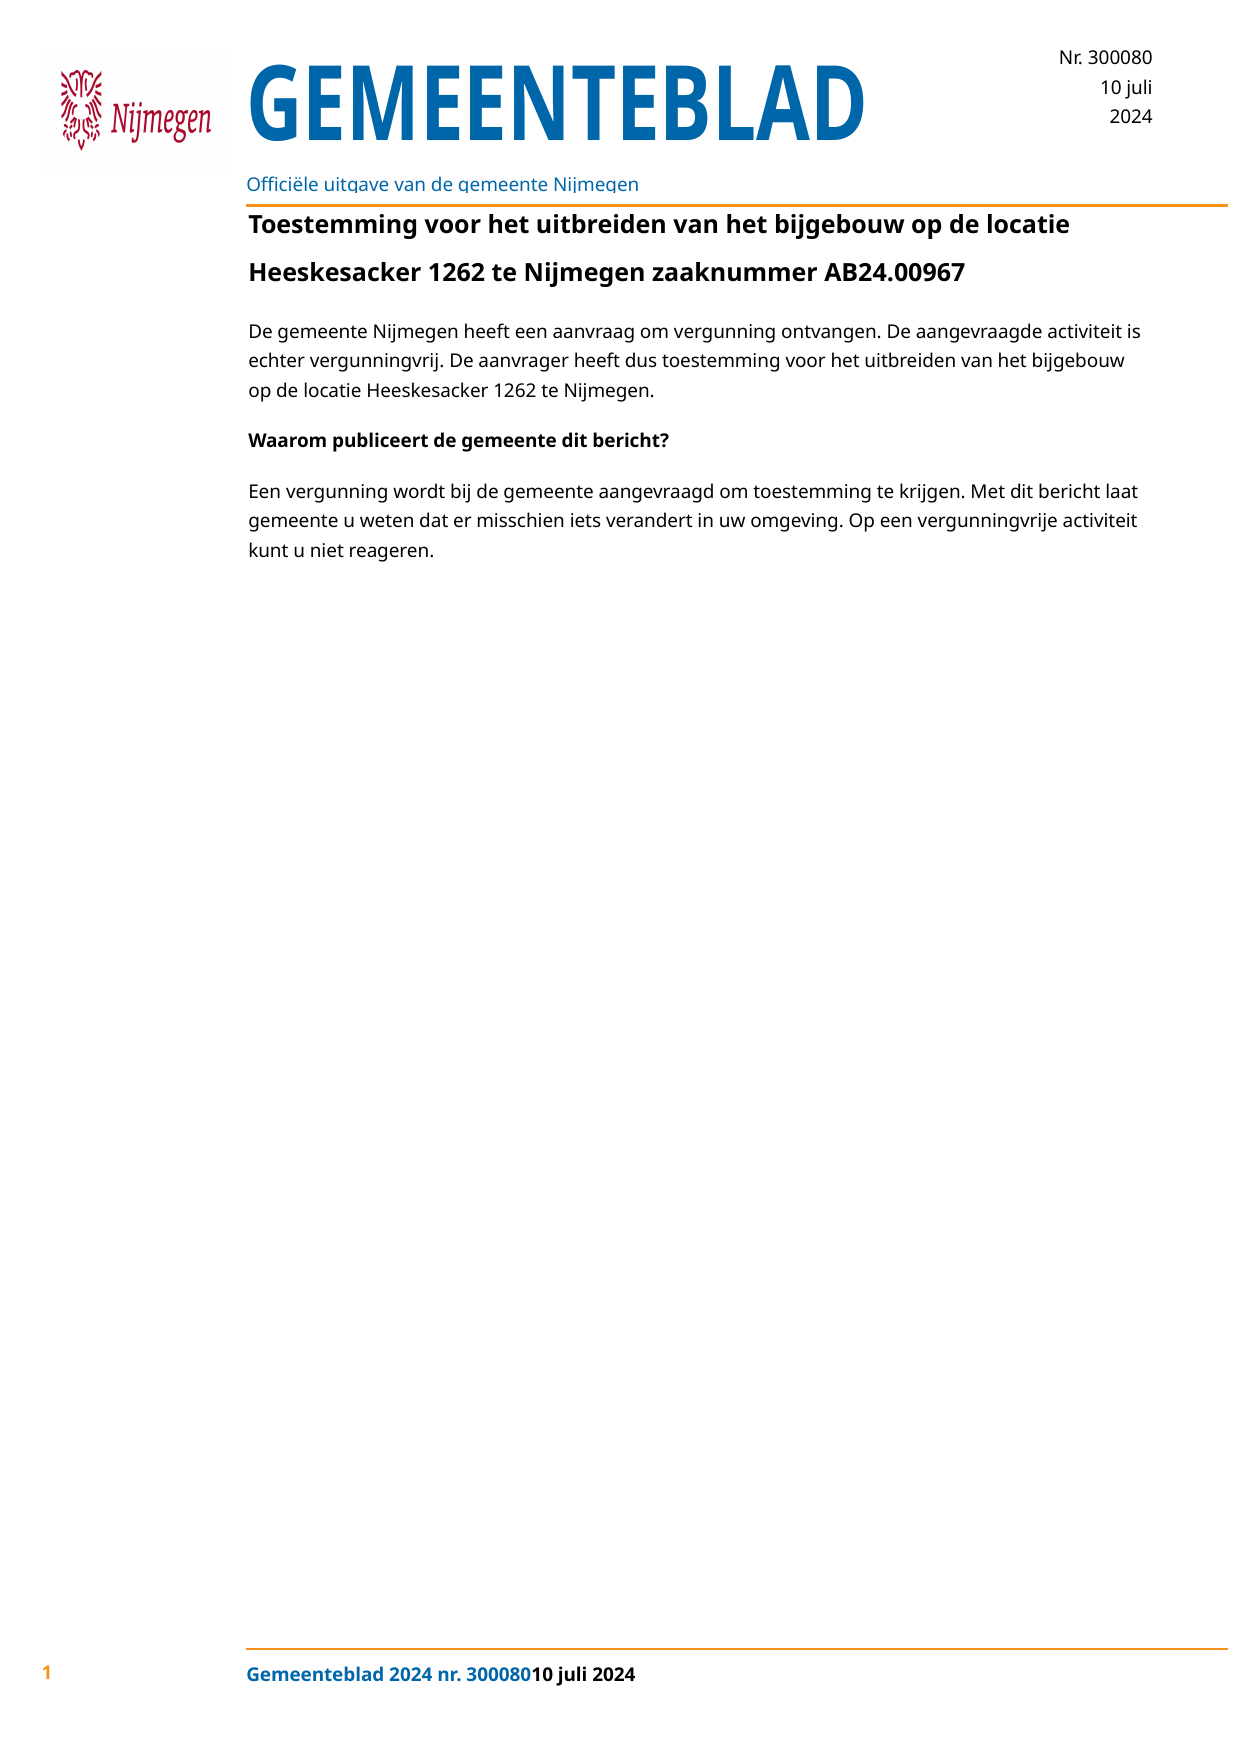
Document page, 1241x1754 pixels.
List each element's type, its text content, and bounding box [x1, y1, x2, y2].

text De gemeente Nijmegen heeft een aanvraag om vergunning ontvangen. De aangevraagde activiteit is echter vergunningvrij. De aanvrager heeft dus toestemming voor het uitbreiden van het bijgebouw op de locatie Heeskesacker 1262 te Nijmegen. [248, 318, 1152, 403]
text Waarom publiceert de gemeente dit bericht? [248, 427, 1152, 453]
text Toestemming voor het uitbreiden van het bijgebouw op de locatie Heeskesacker 1262 te Nijmegen zaaknummer AB24.00967 [248, 207, 1152, 288]
picture [41, 47, 231, 172]
text Een vergunning wordt bij de gemeente aangevraagd om toestemming te krijgen. Met dit bericht laat gemeente u weten dat er misschien iets verandert in uw omgeving. Op een vergunningvrije activiteit kunt u niet reageren. [248, 478, 1152, 563]
